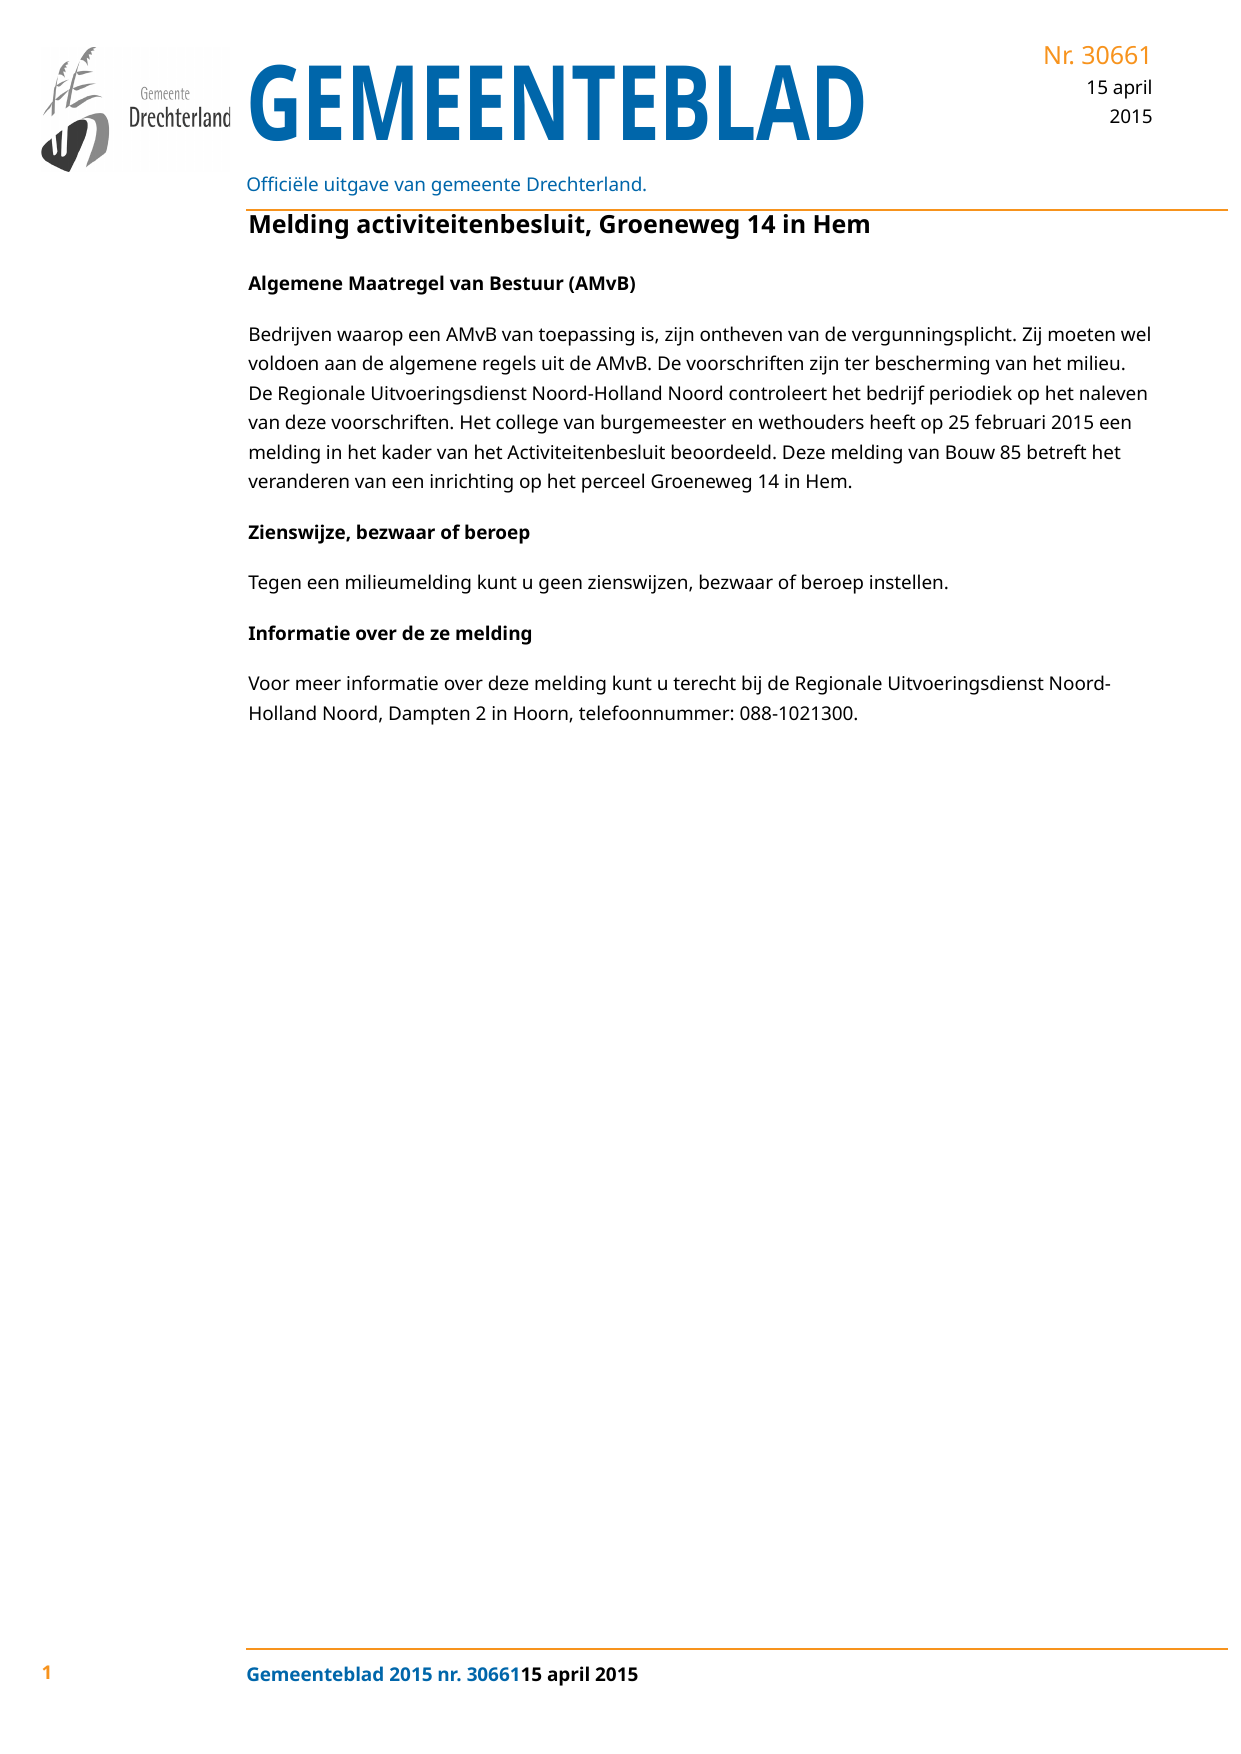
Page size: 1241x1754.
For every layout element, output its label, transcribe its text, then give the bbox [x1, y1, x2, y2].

text Melding activiteitenbesluit, Groeneweg 14 in Hem [248, 211, 1152, 241]
picture [41, 47, 231, 172]
text Algemene Maatregel van Bestuur (AMvB) [248, 270, 1152, 296]
text Tegen een milieumelding kunt u geen zienswijzen, bezwaar of beroep instellen. [248, 569, 1152, 595]
text Voor meer informatie over deze melding kunt u terecht bij de Regionale Uitvoeringsdienst Noord-Holland Noord, Dampten 2 in Hoorn, telefoonnummer: 088-1021300. [248, 670, 1152, 726]
text Bedrijven waarop een AMvB van toepassing is, zijn ontheven van de vergunningsplicht. Zij moeten wel voldoen aan de algemene regels uit de AMvB. De voorschriften zijn ter bescherming van het milieu. De Regionale Uitvoeringsdienst Noord-Holland Noord controleert het bedrijf periodiek op het naleven van deze voorschriften. Het college van burgemeester en wethouders heeft op 25 februari 2015 een melding in het kader van het Activiteitenbesluit beoordeeld. Deze melding van Bouw 85 betreft het veranderen van een inrichting op het perceel Groeneweg 14 in Hem. [248, 321, 1152, 494]
text Informatie over de ze melding [248, 620, 1152, 646]
text Zienswijze, bezwaar of beroep [248, 519, 1152, 545]
